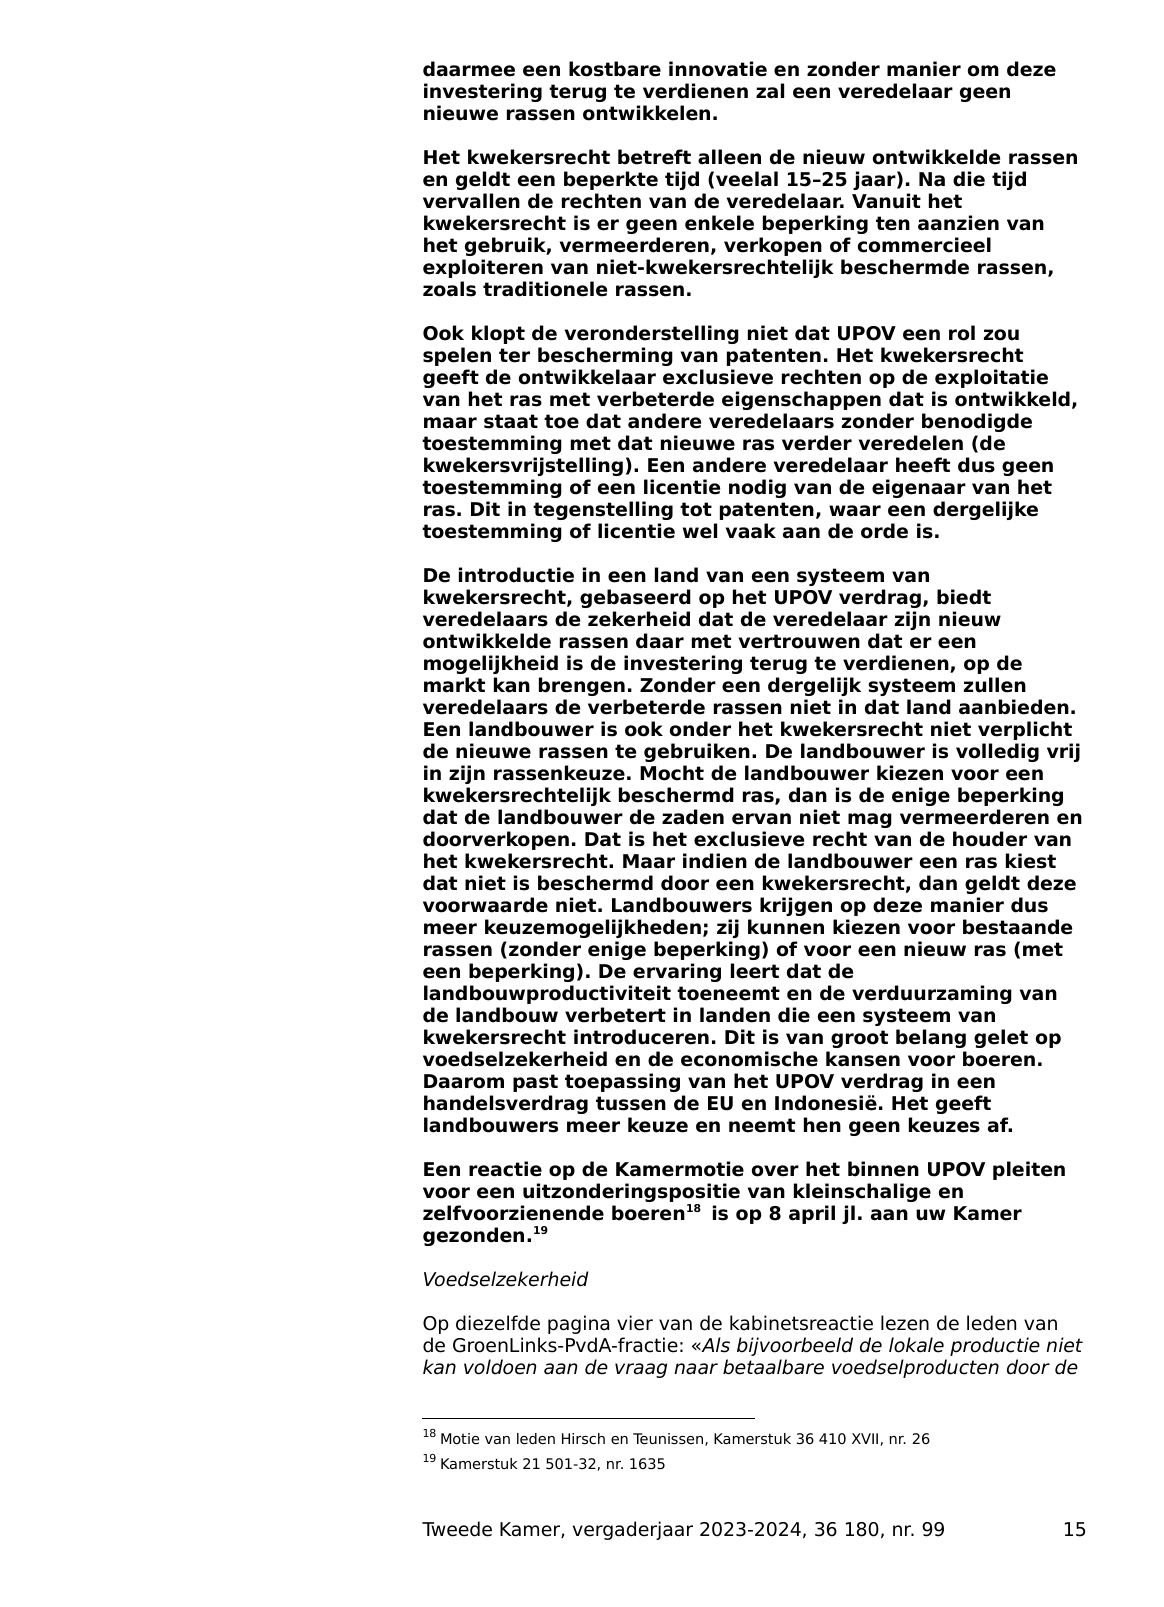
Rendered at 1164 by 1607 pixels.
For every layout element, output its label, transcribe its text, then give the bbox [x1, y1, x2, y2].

text Het kwekersrecht betreft alleen de nieuw ontwikkelde rassen en geldt een beperkte tijd (veelal 15–25 jaar). Na die tijd vervallen de rechten van de veredelaar. Vanuit het kwekersrecht is er geen enkele beperking ten aanzien van het gebruik, vermeerderen, verkopen of commercieel exploiteren van niet-kwekersrechtelijk beschermde rassen, zoals traditionele rassen. [422, 147, 1087, 301]
text Kamerstuk 21 501-32, nr. 1635 [422, 1452, 1087, 1474]
text Motie van leden Hirsch en Teunissen, Kamerstuk 36 410 XVII, nr. 26 [422, 1427, 1087, 1449]
text Op diezelfde pagina vier van de kabinetsreactie lezen de leden van de GroenLinks-PvdA-fractie: «Als bijvoorbeeld de lokale productie niet kan voldoen aan de vraag naar betaalbare voedselproducten door de [422, 1313, 1087, 1379]
text Een reactie op de Kamermotie over het binnen UPOV pleiten voor een uitzonderingspositie van kleinschalige en zelfvoorzienende boeren is op 8 april jl. aan uw Kamer gezonden. [422, 1159, 1087, 1247]
text Ook klopt de veronderstelling niet dat UPOV een rol zou spelen ter bescherming van patenten. Het kwekersrecht geeft de ontwikkelaar exclusieve rechten op de exploitatie van het ras met verbeterde eigenschappen dat is ontwikkeld, maar staat toe dat andere veredelaars zonder benodigde toestemming met dat nieuwe ras verder veredelen (de kwekersvrijstelling). Een andere veredelaar heeft dus geen toestemming of een licentie nodig van de eigenaar van het ras. Dit in tegenstelling tot patenten, waar een dergelijke toestemming of licentie wel vaak aan de orde is. [422, 323, 1087, 543]
text De introductie in een land van een systeem van kwekersrecht, gebaseerd op het UPOV verdrag, biedt veredelaars de zekerheid dat de veredelaar zijn nieuw ontwikkelde rassen daar met vertrouwen dat er een mogelijkheid is de investering terug te verdienen, op de markt kan brengen. Zonder een dergelijk systeem zullen veredelaars de verbeterde rassen niet in dat land aanbieden. Een landbouwer is ook onder het kwekersrecht niet verplicht de nieuwe rassen te gebruiken. De landbouwer is volledig vrij in zijn rassenkeuze. Mocht de landbouwer kiezen voor een kwekersrechtelijk beschermd ras, dan is de enige beperking dat de landbouwer de zaden ervan niet mag vermeerderen en doorverkopen. Dat is het exclusieve recht van de houder van het kwekersrecht. Maar indien de landbouwer een ras kiest dat niet is beschermd door een kwekersrecht, dan geldt deze voorwaarde niet. Landbouwers krijgen op deze manier dus meer keuzemogelijkheden; zij kunnen kiezen voor bestaande rassen (zonder enige beperking) of voor een nieuw ras (met een beperking). De ervaring leert dat de landbouwproductiviteit toeneemt en de verduurzaming van de landbouw verbetert in landen die een systeem van kwekersrecht introduceren. Dit is van groot belang gelet op voedselzekerheid en de economische kansen voor boeren. Daarom past toepassing van het UPOV verdrag in een handelsverdrag tussen de EU en Indonesië. Het geeft landbouwers meer keuze en neemt hen geen keuzes af. [422, 565, 1087, 1137]
subtitle Voedselzekerheid [422, 1269, 1087, 1291]
text daarmee een kostbare innovatie en zonder manier om deze investering terug te verdienen zal een veredelaar geen nieuwe rassen ontwikkelen. [422, 59, 1087, 125]
